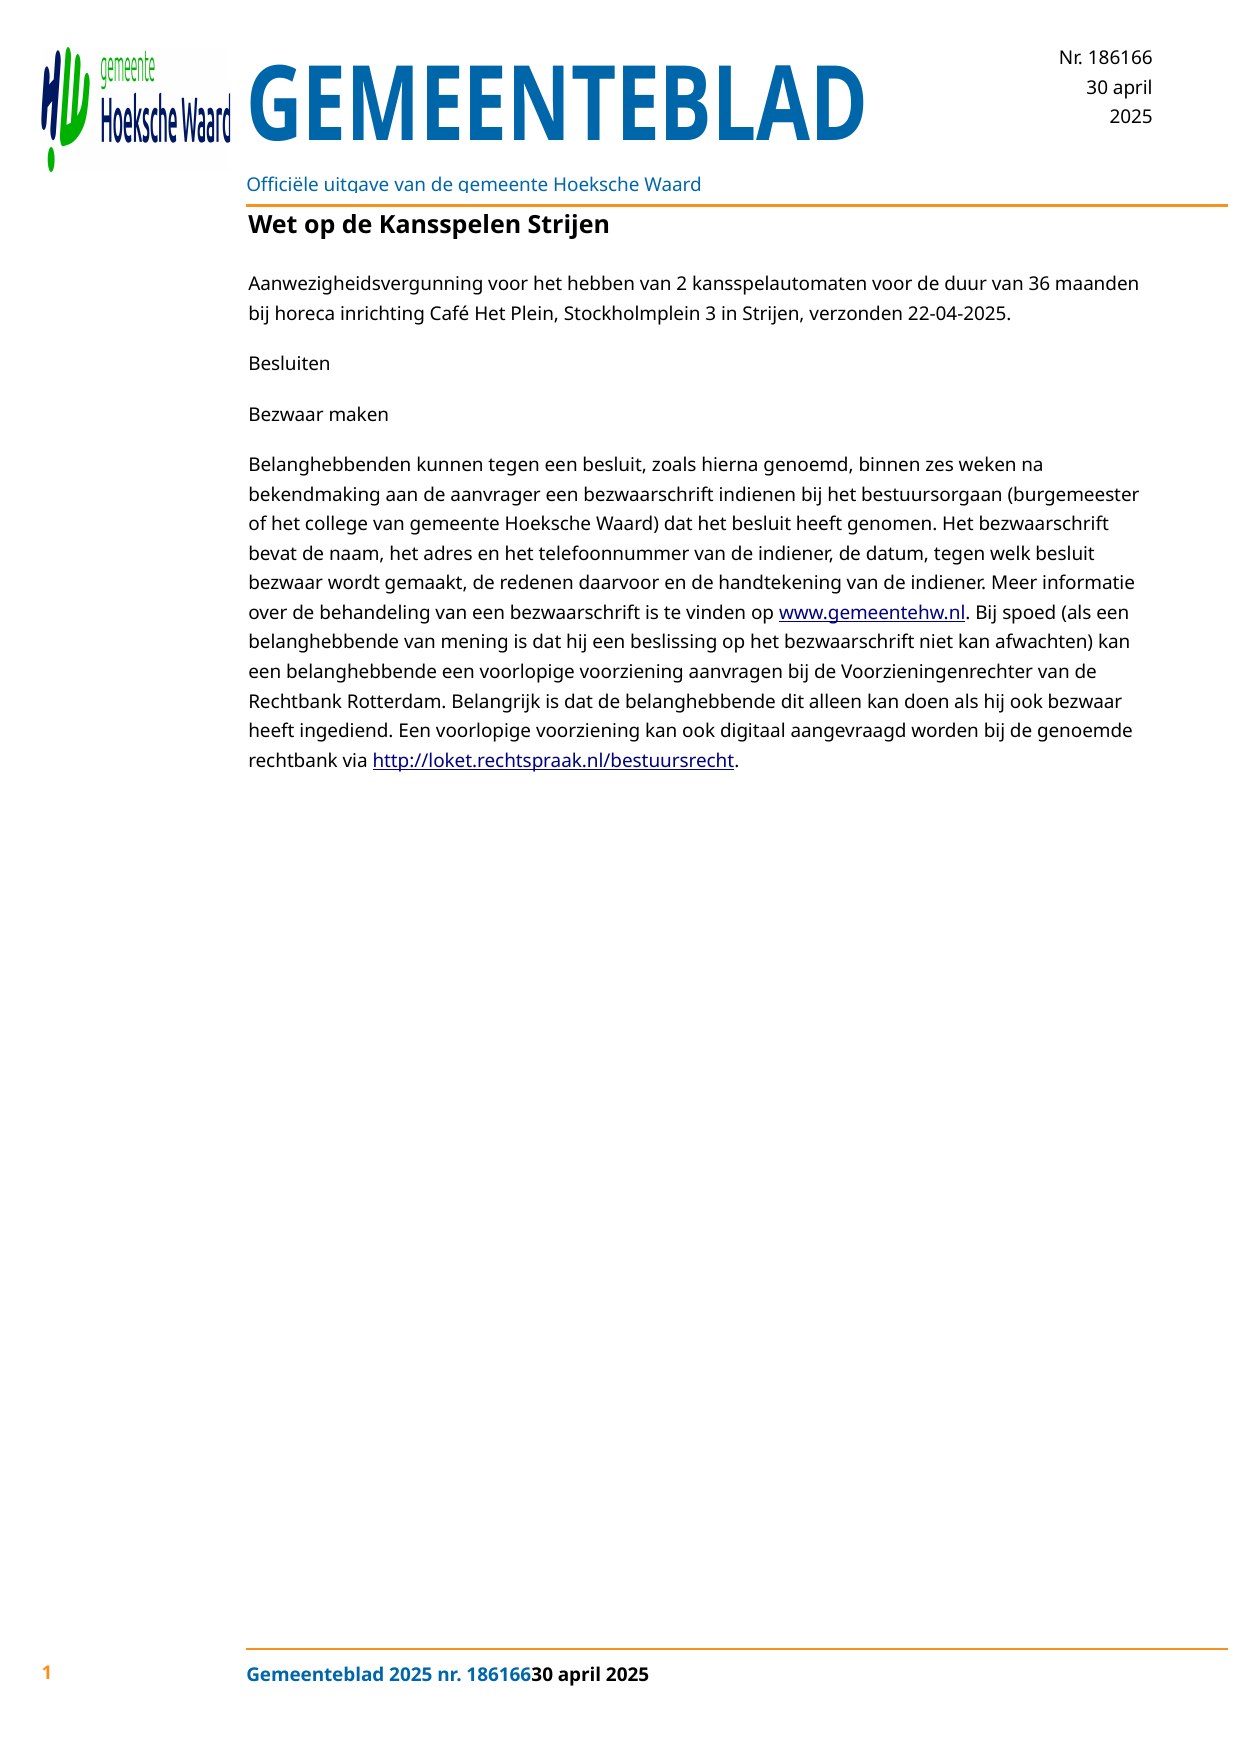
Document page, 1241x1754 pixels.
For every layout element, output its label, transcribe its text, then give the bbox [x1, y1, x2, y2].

text Wet op de Kansspelen Strijen [248, 207, 1152, 241]
text Besluiten [248, 350, 1152, 376]
text Aanwezigheidsvergunning voor het hebben van 2 kansspelautomaten voor de duur van 36 maanden bij horeca inrichting Café Het Plein, Stockholmplein 3 in Strijen, verzonden 22-04-2025. [248, 270, 1152, 326]
picture [41, 47, 231, 172]
text Belanghebbenden kunnen tegen een besluit, zoals hierna genoemd, binnen zes weken na bekendmaking aan de aanvrager een bezwaarschrift indienen bij het bestuursorgaan (burgemeester of het college van gemeente Hoeksche Waard) dat het besluit heeft genomen. Het bezwaarschrift bevat de naam, het adres en het telefoonnummer van de indiener, de datum, tegen welk besluit bezwaar wordt gemaakt, de redenen daarvoor en de handtekening van de indiener. Meer informatie over de behandeling van een bezwaarschrift is te vinden op www.gemeentehw.nl. Bij spoed (als een belanghebbende van mening is dat hij een beslissing op het bezwaarschrift niet kan afwachten) kan een belanghebbende een voorlopige voorziening aanvragen bij de Voorzieningenrechter van de Rechtbank Rotterdam. Belangrijk is dat de belanghebbende dit alleen kan doen als hij ook bezwaar heeft ingediend. Een voorlopige voorziening kan ook digitaal aangevraagd worden bij de genoemde rechtbank via http://loket.rechtspraak.nl/bestuursrecht. [248, 451, 1152, 773]
text Bezwaar maken [248, 401, 1152, 426]
